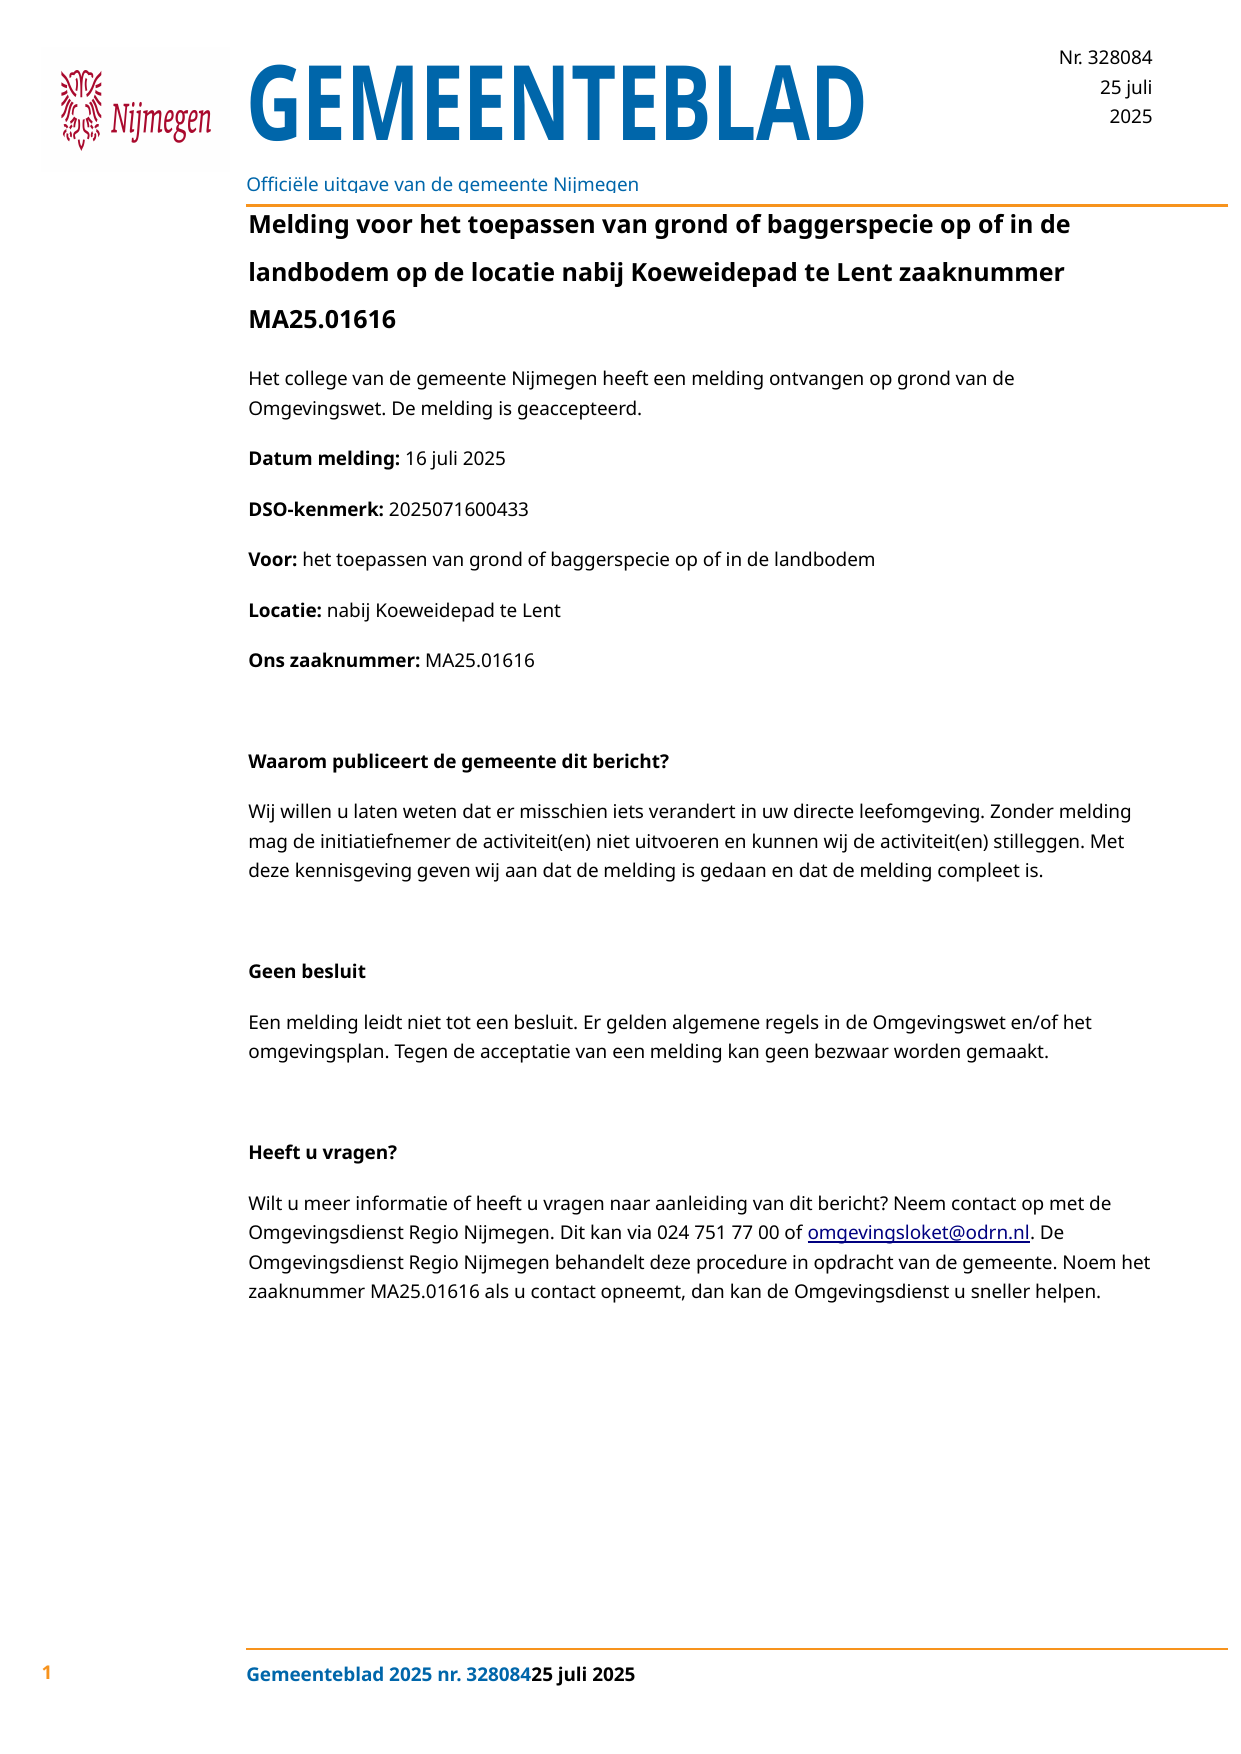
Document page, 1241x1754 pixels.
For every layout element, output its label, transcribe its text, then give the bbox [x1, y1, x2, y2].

text Wij willen u laten weten dat er misschien iets verandert in uw directe leefomgeving. Zonder melding mag de initiatiefnemer de activiteit(en) niet uitvoeren en kunnen wij de activiteit(en) stilleggen. Met deze kennisgeving geven wij aan dat de melding is gedaan en dat de melding compleet is. [248, 798, 1152, 883]
text Voor: het toepassen van grond of baggerspecie op of in de landbodem [248, 546, 1152, 572]
text Datum melding: 16 juli 2025 [248, 446, 1152, 471]
text Heeft u vragen? [248, 1139, 1152, 1165]
text DSO-kenmerk: 2025071600433 [248, 496, 1152, 522]
text Wilt u meer informatie of heeft u vragen naar aanleiding van dit bericht? Neem contact op met de Omgevingsdienst Regio Nijmegen. Dit kan via 024 751 77 00 of omgevingsloket@odrn.nl. De Omgevingsdienst Regio Nijmegen behandelt deze procedure in opdracht van de gemeente. Noem het zaaknummer MA25.01616 als u contact opneemt, dan kan de Omgevingsdienst u sneller helpen. [248, 1190, 1152, 1304]
text Waarom publiceert de gemeente dit bericht? [248, 748, 1152, 774]
text Het college van de gemeente Nijmegen heeft een melding ontvangen op grond van de Omgevingswet. De melding is geaccepteerd. [248, 366, 1152, 421]
text Ons zaaknummer: MA25.01616 [248, 647, 1152, 673]
text Een melding leidt niet tot een besluit. Er gelden algemene regels in de Omgevingswet en/of het omgevingsplan. Tegen de acceptatie van een melding kan geen bezwaar worden gemaakt. [248, 1009, 1152, 1064]
text Geen besluit [248, 958, 1152, 984]
text Locatie: nabij Koeweidepad te Lent [248, 597, 1152, 622]
picture [41, 47, 231, 172]
text Melding voor het toepassen van grond of baggerspecie op of in de landbodem op de locatie nabij Koeweidepad te Lent zaaknummer MA25.01616 [248, 207, 1152, 336]
